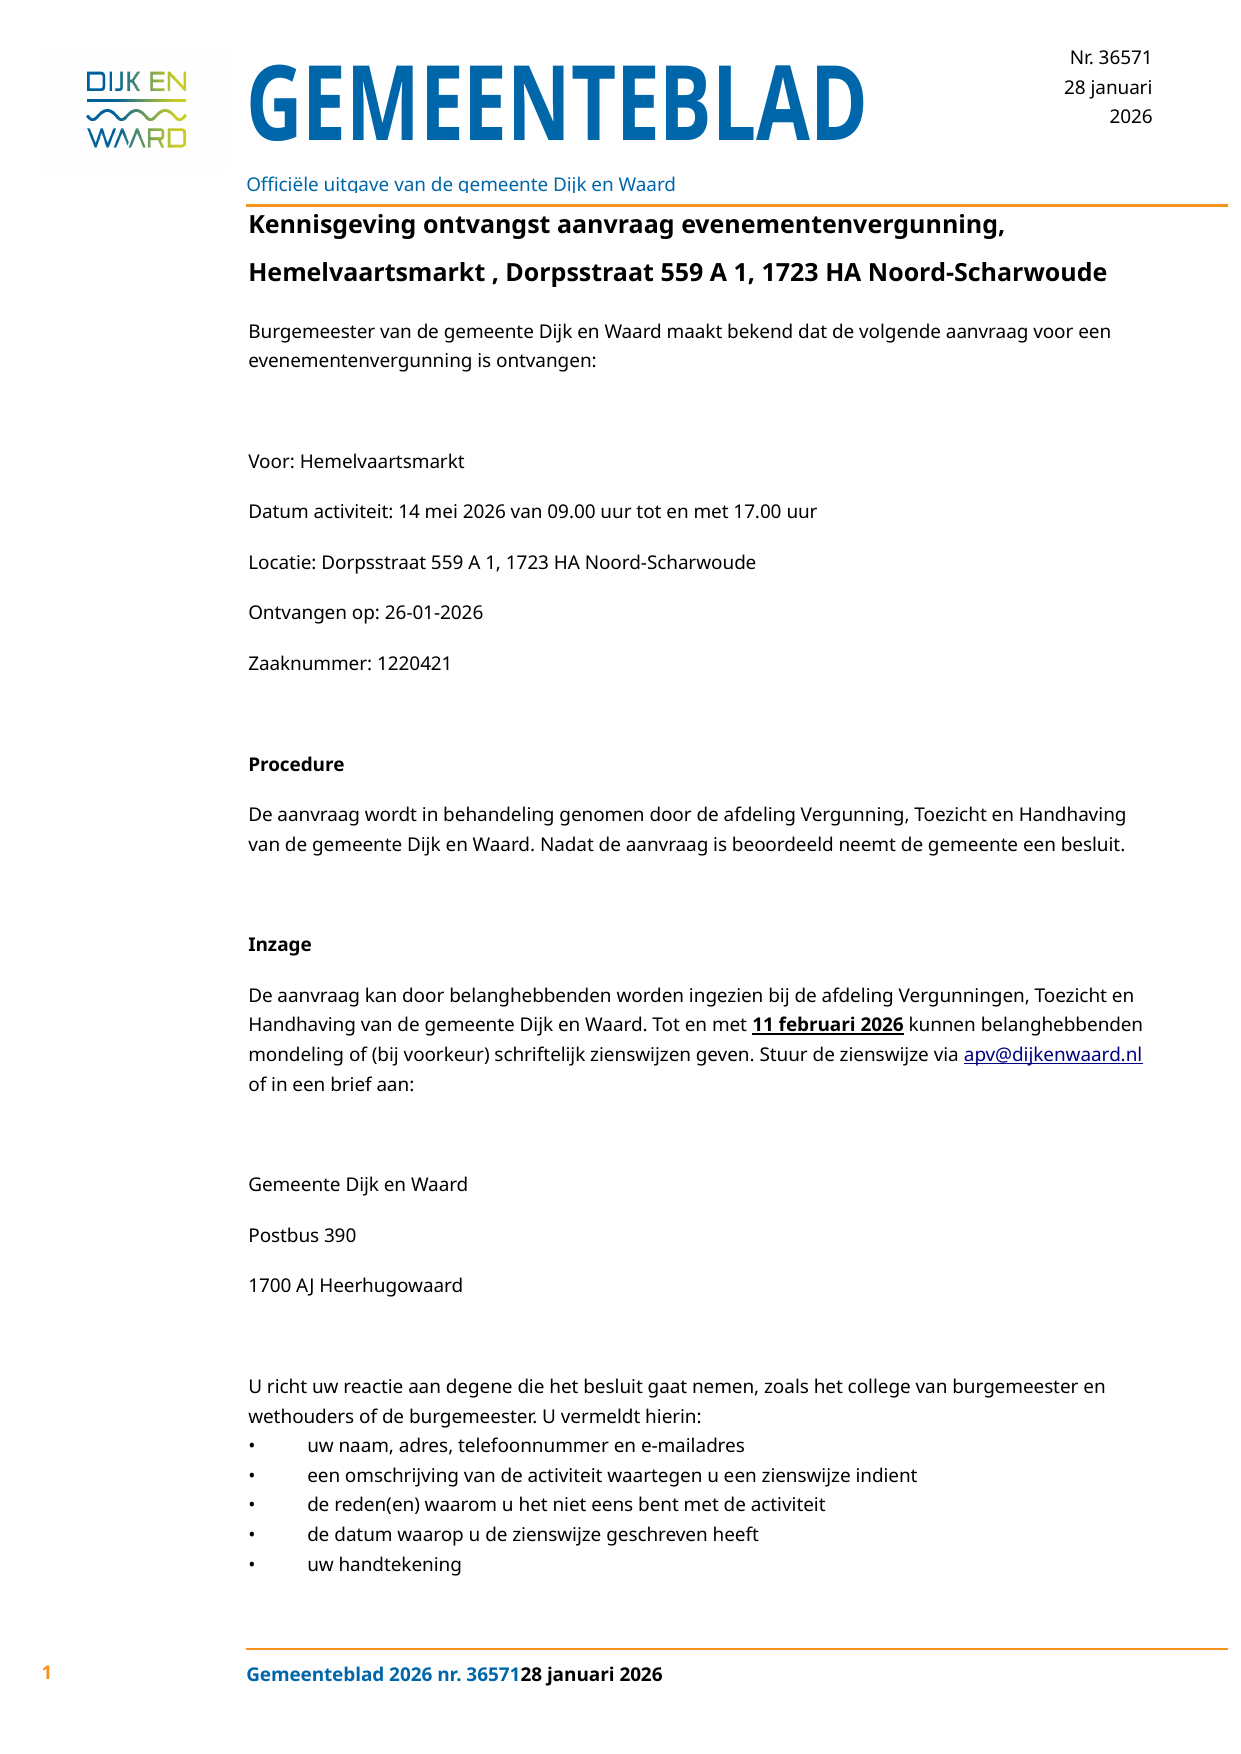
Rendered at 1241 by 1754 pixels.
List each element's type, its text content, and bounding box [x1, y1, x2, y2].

text De aanvraag wordt in behandeling genomen door de afdeling Vergunning, Toezicht en Handhaving van de gemeente Dijk en Waard. Nadat de aanvraag is beoordeeld neemt de gemeente een besluit. [248, 801, 1152, 857]
text Ontvangen op: 26-01-2026 [248, 599, 1152, 625]
text Kennisgeving ontvangst aanvraag evenementenvergunning, Hemelvaartsmarkt , Dorpsstraat 559 A 1, 1723 HA Noord-Scharwoude [248, 207, 1152, 288]
text De aanvraag kan door belanghebbenden worden ingezien bij de afdeling Vergunningen, Toezicht en Handhaving van de gemeente Dijk en Waard. Tot en met 11 februari 2026 kunnen belanghebbenden mondeling of (bij voorkeur) schriftelijk zienswijzen geven. Stuur de zienswijze via apv@dijkenwaard.nl of in een brief aan: [248, 982, 1152, 1097]
list een omschrijving van de activiteit waartegen u een zienswijze indient [248, 1462, 1152, 1488]
text Postbus 390 [248, 1222, 1152, 1248]
text Locatie: Dorpsstraat 559 A 1, 1723 HA Noord-Scharwoude [248, 549, 1152, 575]
text Voor: Hemelvaartsmarkt [248, 448, 1152, 474]
text Gemeente Dijk en Waard [248, 1172, 1152, 1197]
text Zaaknummer: 1220421 [248, 650, 1152, 676]
text Inzage [248, 932, 1152, 957]
text U richt uw reactie aan degene die het besluit gaat nemen, zoals het college van burgemeester en wethouders of de burgemeester. U vermeldt hierin: [248, 1373, 1152, 1429]
picture [41, 47, 231, 172]
text 1700 AJ Heerhugowaard [248, 1272, 1152, 1298]
list uw naam, adres, telefoonnummer en e-mailadres [248, 1432, 1152, 1458]
text Datum activiteit: 14 mei 2026 van 09.00 uur tot en met 17.00 uur [248, 499, 1152, 524]
list uw handtekening [248, 1551, 1152, 1577]
list de datum waarop u de zienswijze geschreven heeft [248, 1521, 1152, 1547]
text Burgemeester van de gemeente Dijk en Waard maakt bekend dat de volgende aanvraag voor een evenementenvergunning is ontvangen: [248, 318, 1152, 373]
list de reden(en) waarom u het niet eens bent met de activiteit [248, 1492, 1152, 1517]
text Procedure [248, 751, 1152, 777]
